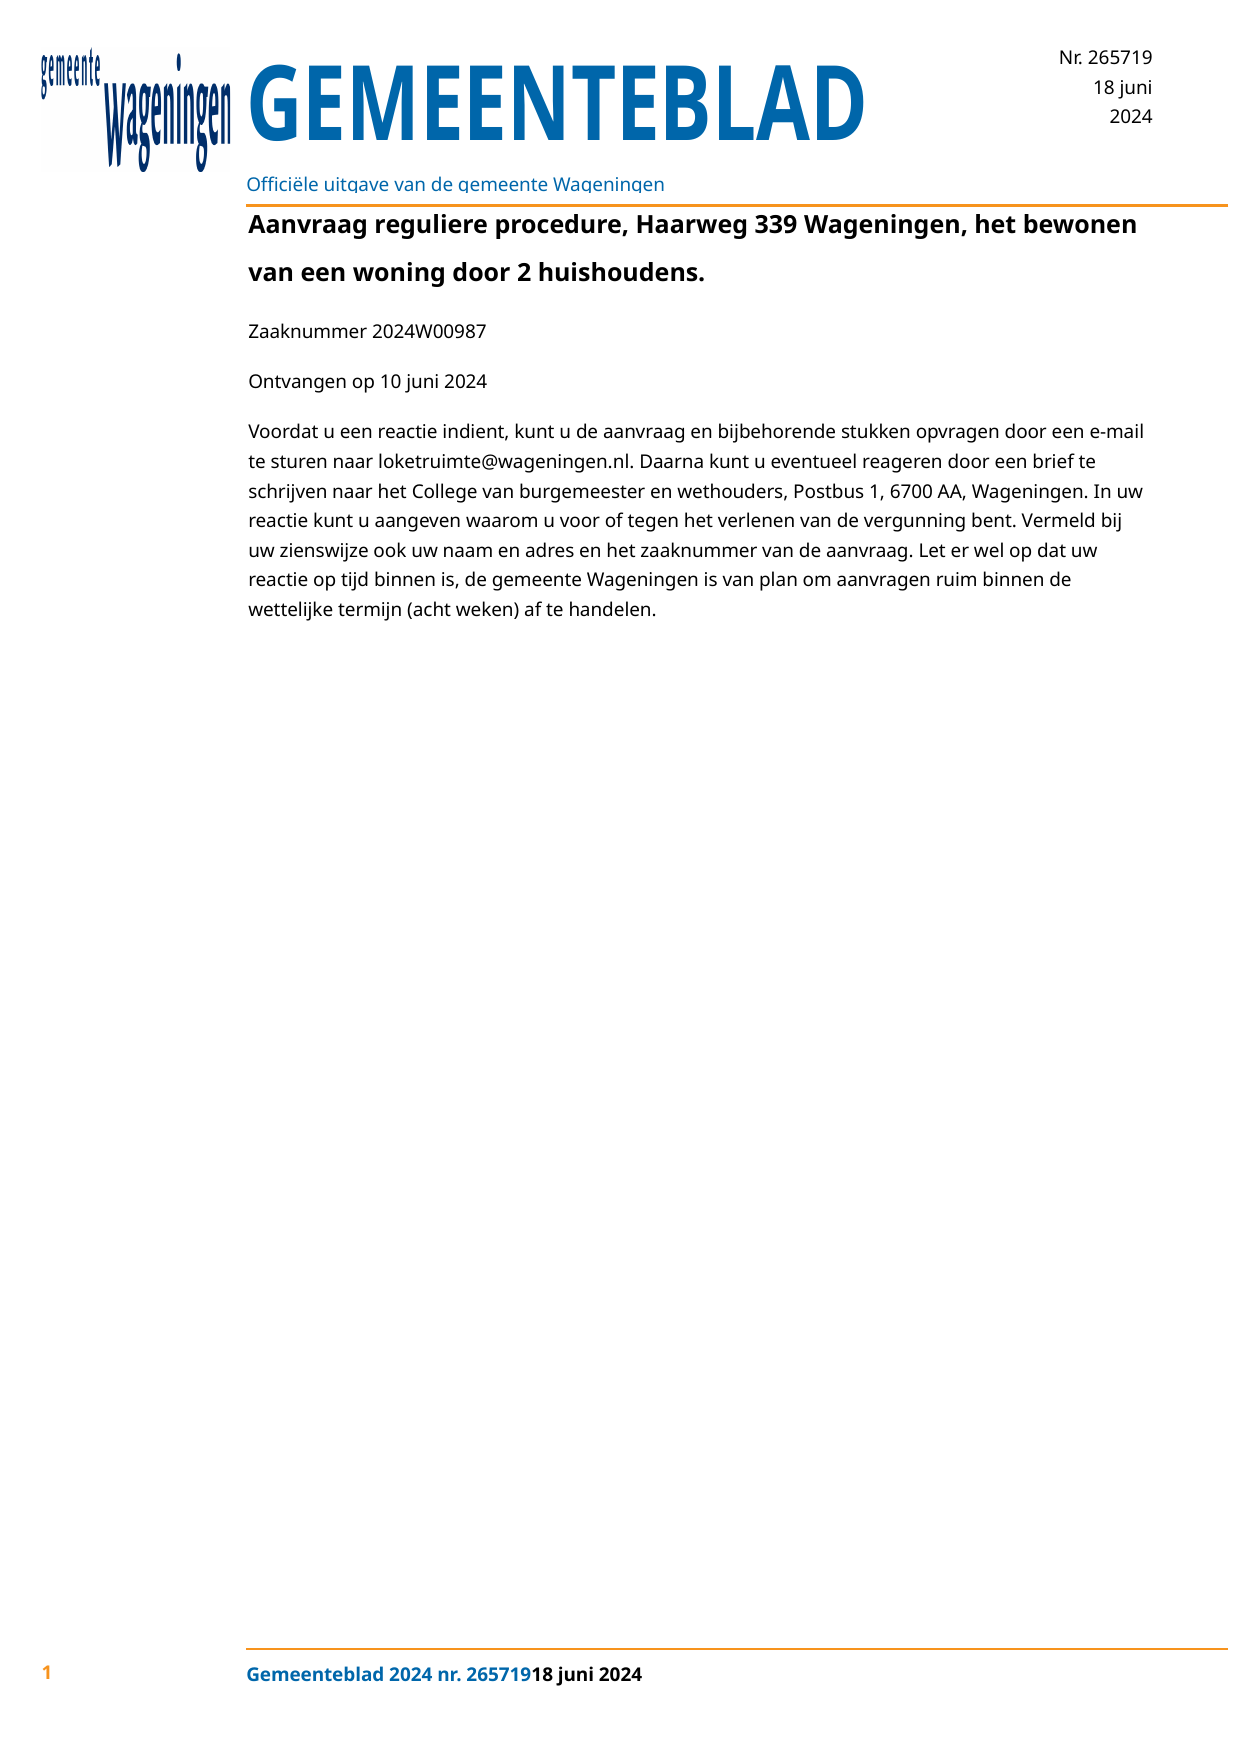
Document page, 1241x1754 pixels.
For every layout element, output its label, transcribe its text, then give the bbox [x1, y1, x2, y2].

text Voordat u een reactie indient, kunt u de aanvraag en bijbehorende stukken opvragen door een e-mail te sturen naar loketruimte@wageningen.nl. Daarna kunt u eventueel reageren door een brief te schrijven naar het College van burgemeester en wethouders, Postbus 1, 6700 AA, Wageningen. In uw reactie kunt u aangeven waarom u voor of tegen het verlenen van de vergunning bent. Vermeld bij uw zienswijze ook uw naam en adres en het zaaknummer van de aanvraag. Let er wel op dat uw reactie op tijd binnen is, de gemeente Wageningen is van plan om aanvragen ruim binnen de wettelijke termijn (acht weken) af te handelen. [248, 419, 1152, 622]
text Ontvangen op 10 juni 2024 [248, 368, 1152, 394]
picture [41, 47, 231, 172]
text Aanvraag reguliere procedure, Haarweg 339 Wageningen, het bewonen van een woning door 2 huishoudens. [248, 207, 1152, 288]
text Zaaknummer 2024W00987 [248, 318, 1152, 344]
